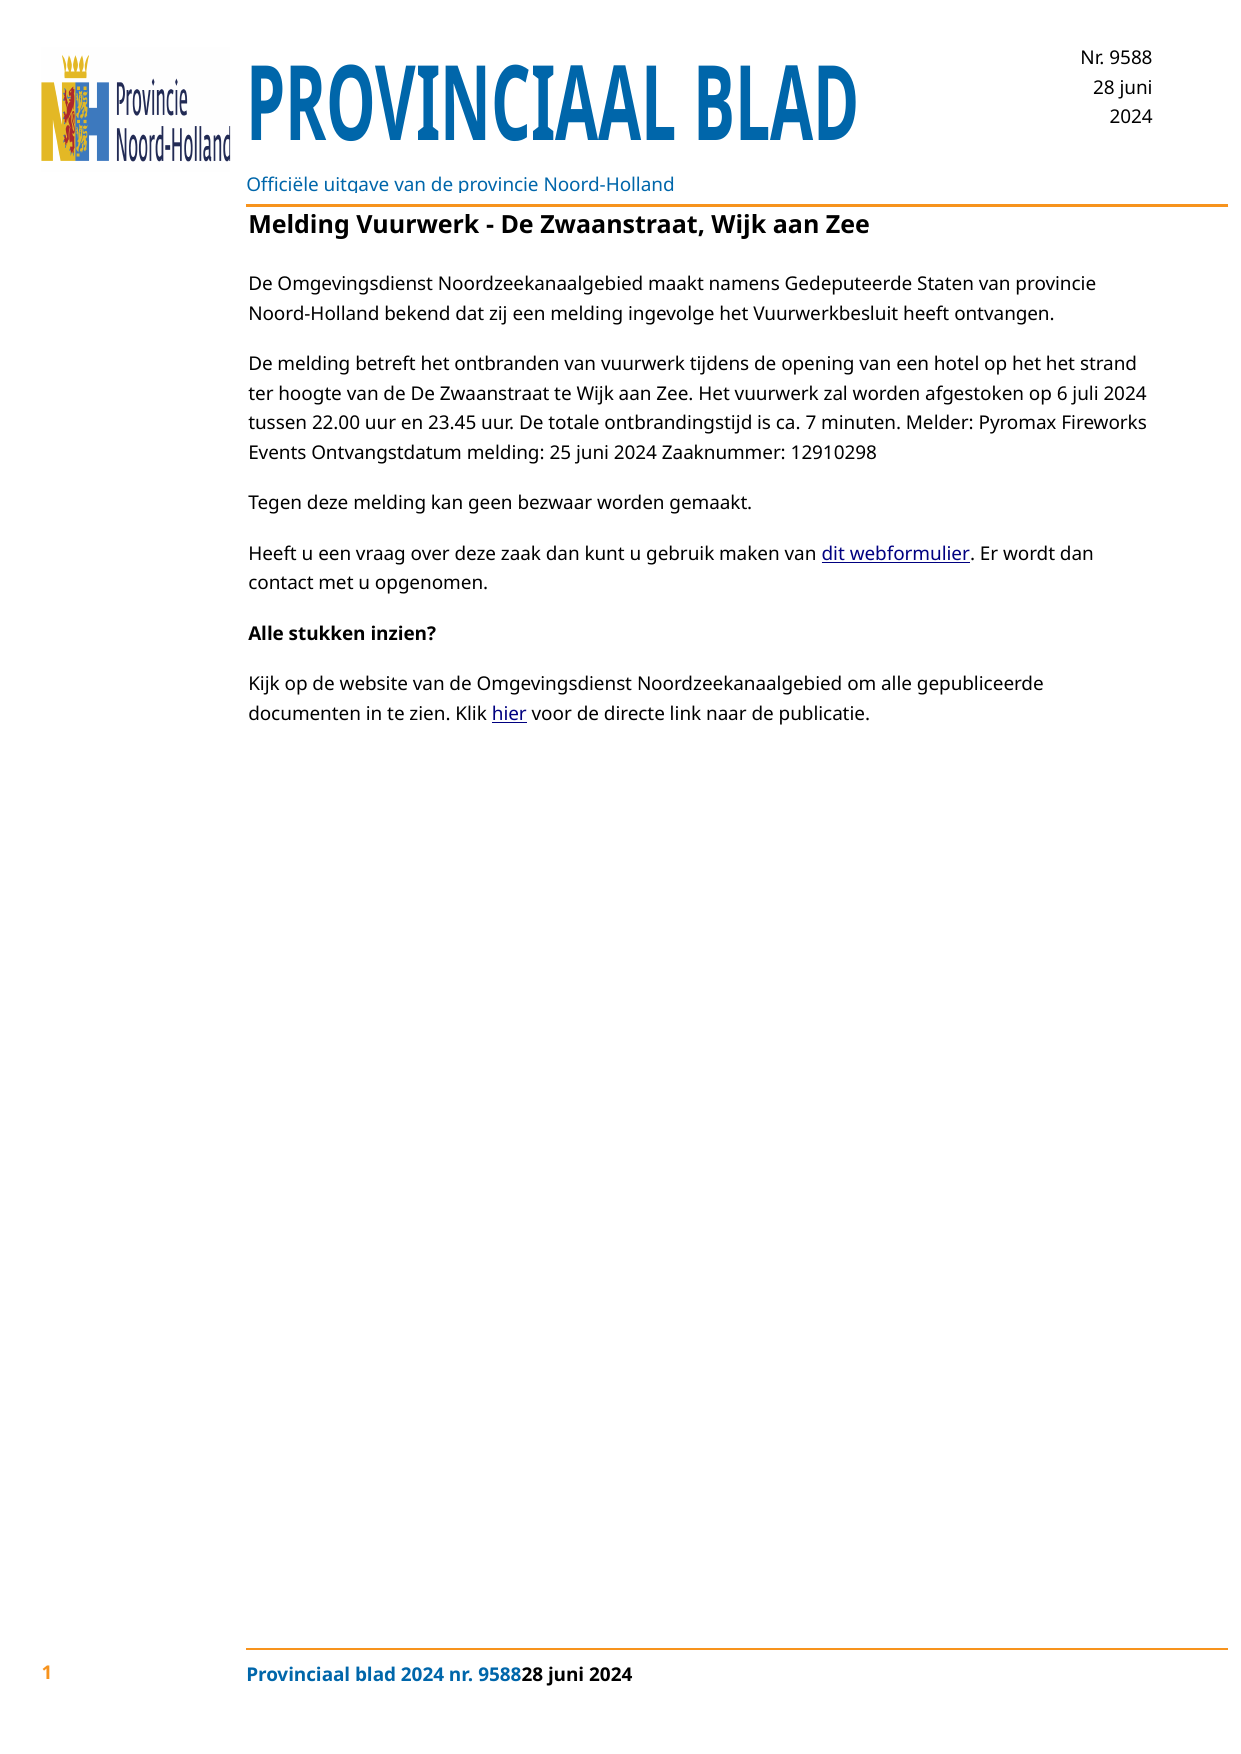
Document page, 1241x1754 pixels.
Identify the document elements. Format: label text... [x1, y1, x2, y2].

text De melding betreft het ontbranden van vuurwerk tijdens de opening van een hotel op het het strand ter hoogte van de De Zwaanstraat te Wijk aan Zee. Het vuurwerk zal worden afgestoken op 6 juli 2024 tussen 22.00 uur en 23.45 uur. De totale ontbrandingstijd is ca. 7 minuten. Melder: Pyromax Fireworks Events Ontvangstdatum melding: 25 juni 2024 Zaaknummer: 12910298 [248, 350, 1152, 465]
text Melding Vuurwerk - De Zwaanstraat, Wijk aan Zee [248, 207, 1152, 241]
picture [41, 47, 231, 172]
text Alle stukken inzien? [248, 620, 1152, 646]
text Tegen deze melding kan geen bezwaar worden gemaakt. [248, 489, 1152, 515]
text De Omgevingsdienst Noordzeekanaalgebied maakt namens Gedeputeerde Staten van provincie Noord-Holland bekend dat zij een melding ingevolge het Vuurwerkbesluit heeft ontvangen. [248, 270, 1152, 326]
text Heeft u een vraag over deze zaak dan kunt u gebruik maken van dit webformulier. Er wordt dan contact met u opgenomen. [248, 540, 1152, 595]
text Kijk op de website van de Omgevingsdienst Noordzeekanaalgebied om alle gepubliceerde documenten in te zien. Klik hier voor de directe link naar de publicatie. [248, 670, 1152, 726]
